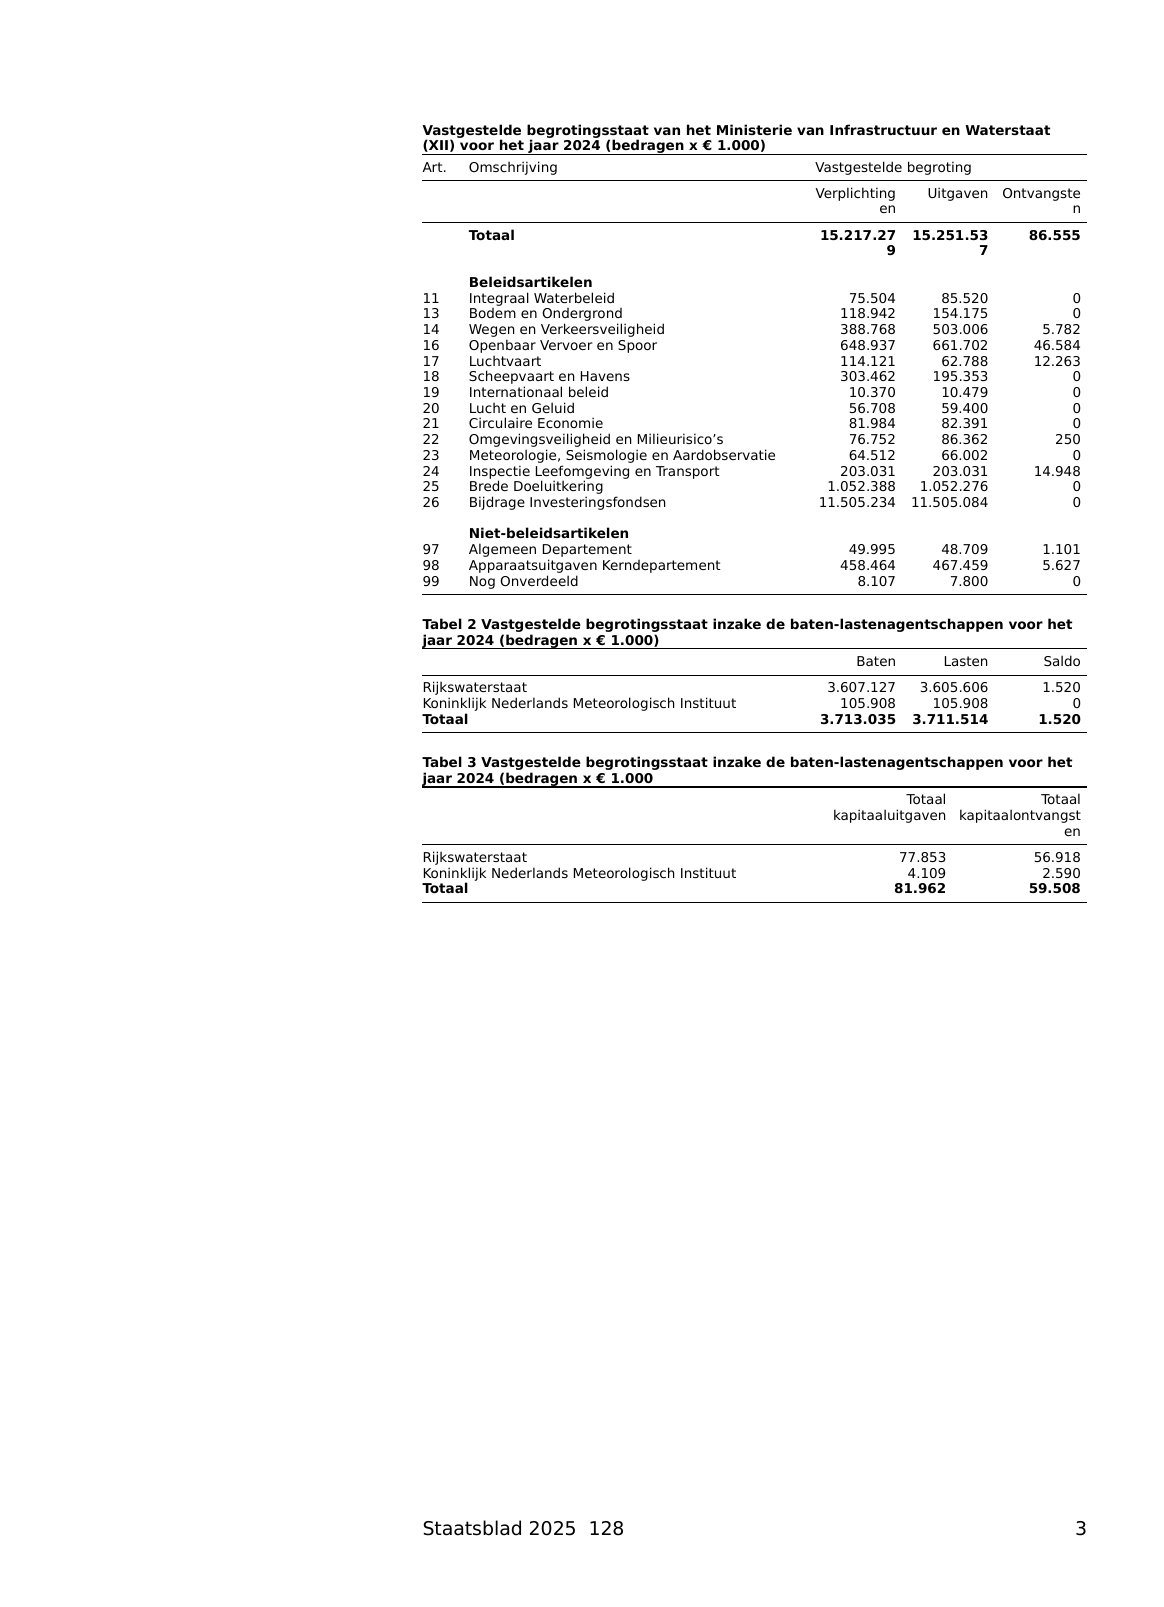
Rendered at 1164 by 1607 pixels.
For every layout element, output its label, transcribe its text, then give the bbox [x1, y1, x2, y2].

table_cell 0 [994, 306, 1087, 322]
table_cell Koninklijk Nederlands Meteorologisch Instituut [422, 696, 809, 712]
table_cell 195.353 [902, 369, 994, 385]
table_cell 1.520 [994, 676, 1087, 696]
table_cell 19 [422, 385, 463, 401]
table_cell Uitgaven [902, 181, 994, 222]
table_cell Luchtvaart [463, 353, 809, 369]
table_cell 81.984 [809, 416, 902, 432]
table_cell 99 [422, 574, 463, 594]
table_cell [902, 259, 994, 275]
table_cell 3.711.514 [902, 712, 994, 732]
table_cell 105.908 [902, 696, 994, 712]
table_cell [422, 649, 809, 674]
table_cell [422, 259, 463, 275]
table_cell 62.788 [902, 353, 994, 369]
table_cell Verplichtingen [809, 181, 902, 222]
table_cell Wegen en Verkeersveiligheid [463, 322, 809, 338]
table_header Tabel 2 Vastgestelde begrotingsstaat inzake de baten-lastenagentschappen voor het jaar 2024 (bedragen x € 1.000) [422, 617, 1087, 648]
table_cell Circulaire Economie [463, 416, 809, 432]
table_cell Koninklijk Nederlands Meteorologisch Instituut [422, 866, 817, 881]
table_cell Niet-beleidsartikelen [463, 526, 809, 542]
table_cell 5.782 [994, 322, 1087, 338]
table_cell [902, 275, 994, 290]
table_cell [463, 181, 809, 222]
table_cell Vastgestelde begroting [809, 155, 1087, 180]
table_cell 81.962 [818, 881, 952, 902]
table_cell 85.520 [902, 290, 994, 306]
table_cell 56.918 [952, 845, 1087, 866]
table_cell 14.948 [994, 464, 1087, 479]
table_cell [809, 275, 902, 290]
table_cell [809, 259, 902, 275]
table_cell 0 [994, 416, 1087, 432]
table_cell 97 [422, 542, 463, 558]
table_cell 1.052.276 [902, 479, 994, 495]
table_cell 467.459 [902, 558, 994, 573]
table_cell 7.800 [902, 574, 994, 594]
table_cell Bodem en Ondergrond [463, 306, 809, 322]
table_cell 154.175 [902, 306, 994, 322]
table_cell Bijdrage Investeringsfondsen [463, 495, 809, 511]
table_cell [463, 259, 809, 275]
table_cell Ontvangsten [994, 181, 1087, 222]
table_cell 118.942 [809, 306, 902, 322]
table_cell [422, 511, 463, 526]
table_cell 0 [994, 696, 1087, 712]
table_cell 46.584 [994, 338, 1087, 353]
table_cell [994, 511, 1087, 526]
table_cell 86.362 [902, 432, 994, 448]
table_cell 114.121 [809, 353, 902, 369]
table_cell 5.627 [994, 558, 1087, 573]
table_cell 388.768 [809, 322, 902, 338]
table_cell Integraal Waterbeleid [463, 290, 809, 306]
table_cell 59.400 [902, 401, 994, 416]
table_cell 23 [422, 448, 463, 463]
table_cell 76.752 [809, 432, 902, 448]
table_cell Totaal [463, 223, 809, 259]
table_cell 0 [994, 448, 1087, 463]
table_cell Inspectie Leefomgeving en Transport [463, 464, 809, 479]
table_cell Rijkswaterstaat [422, 845, 817, 866]
table_cell Algemeen Departement [463, 542, 809, 558]
table_cell 24 [422, 464, 463, 479]
table_cell 13 [422, 306, 463, 322]
table_cell 0 [994, 290, 1087, 306]
table_cell Brede Doeluitkering [463, 479, 809, 495]
table_cell Saldo [994, 649, 1087, 674]
table_cell 20 [422, 401, 463, 416]
table_cell 15.217.279 [809, 223, 902, 259]
table_cell [422, 275, 463, 290]
table_cell 10.479 [902, 385, 994, 401]
table_cell 86.555 [994, 223, 1087, 259]
table_cell Internationaal beleid [463, 385, 809, 401]
table_cell 2.590 [952, 866, 1087, 881]
table_cell Rijkswaterstaat [422, 676, 809, 696]
table_cell 49.995 [809, 542, 902, 558]
table_cell 64.512 [809, 448, 902, 463]
table_cell 11 [422, 290, 463, 306]
table_cell 8.107 [809, 574, 902, 594]
table_cell 250 [994, 432, 1087, 448]
table_header Vastgestelde begrotingsstaat van het Ministerie van Infrastructuur en Waterstaat (XII) voor het jaar 2024 (bedragen x € 1.000) [422, 122, 1087, 154]
table_cell 648.937 [809, 338, 902, 353]
table_cell 21 [422, 416, 463, 432]
table_cell 26 [422, 495, 463, 511]
table_cell [809, 526, 902, 542]
table_cell 1.520 [994, 712, 1087, 732]
table_cell 0 [994, 385, 1087, 401]
table_cell 18 [422, 369, 463, 385]
table_cell 17 [422, 353, 463, 369]
table_cell [422, 788, 817, 844]
table_cell 14 [422, 322, 463, 338]
table_cell 11.505.084 [902, 495, 994, 511]
table_cell Meteorologie, Seismologie en Aardobservatie [463, 448, 809, 463]
table_cell 10.370 [809, 385, 902, 401]
table_cell [902, 526, 994, 542]
table_cell Totaal [422, 881, 817, 902]
table_cell 15.251.537 [902, 223, 994, 259]
table_cell Nog Onverdeeld [463, 574, 809, 594]
table_cell [902, 511, 994, 526]
table_cell 203.031 [902, 464, 994, 479]
table_cell 661.702 [902, 338, 994, 353]
table_cell Totaal kapitaaluitgaven [818, 788, 952, 844]
table_cell 0 [994, 495, 1087, 511]
table_cell 98 [422, 558, 463, 573]
table_cell 48.709 [902, 542, 994, 558]
table_cell Baten [809, 649, 902, 674]
table_cell Apparaatsuitgaven Kerndepartement [463, 558, 809, 573]
table_cell [422, 181, 463, 222]
table_cell 203.031 [809, 464, 902, 479]
table_cell 77.853 [818, 845, 952, 866]
table_cell 75.504 [809, 290, 902, 306]
table_cell 0 [994, 479, 1087, 495]
table_cell [809, 511, 902, 526]
table_cell 4.109 [818, 866, 952, 881]
table_cell 105.908 [809, 696, 902, 712]
table_cell Totaal [422, 712, 809, 732]
table_cell 303.462 [809, 369, 902, 385]
table_cell 1.052.388 [809, 479, 902, 495]
table_cell 25 [422, 479, 463, 495]
table_cell 3.713.035 [809, 712, 902, 732]
table_cell 12.263 [994, 353, 1087, 369]
table_cell [994, 526, 1087, 542]
table_cell 1.101 [994, 542, 1087, 558]
table_cell Omgevingsveiligheid en Milieurisico’s [463, 432, 809, 448]
table_cell 56.708 [809, 401, 902, 416]
table_cell 458.464 [809, 558, 902, 573]
table_cell 66.002 [902, 448, 994, 463]
table_cell [463, 511, 809, 526]
table_cell 3.605.606 [902, 676, 994, 696]
table_cell 0 [994, 574, 1087, 594]
table_cell 0 [994, 401, 1087, 416]
table_cell Omschrijving [463, 155, 809, 180]
table_cell Beleidsartikelen [463, 275, 809, 290]
table_cell Art. [422, 155, 463, 180]
table_cell Lucht en Geluid [463, 401, 809, 416]
table_cell Openbaar Vervoer en Spoor [463, 338, 809, 353]
table_cell 3.607.127 [809, 676, 902, 696]
table_cell [422, 223, 463, 259]
table_cell 82.391 [902, 416, 994, 432]
table_cell [994, 259, 1087, 275]
table_cell 16 [422, 338, 463, 353]
table_cell 0 [994, 369, 1087, 385]
table_cell 11.505.234 [809, 495, 902, 511]
table_header Tabel 3 Vastgestelde begrotingsstaat inzake de baten-lastenagentschappen voor het jaar 2024 (bedragen x € 1.000 [422, 755, 1087, 786]
table_cell 503.006 [902, 322, 994, 338]
table_cell 22 [422, 432, 463, 448]
table_cell [994, 275, 1087, 290]
table_cell Scheepvaart en Havens [463, 369, 809, 385]
table_cell [422, 526, 463, 542]
table_cell 59.508 [952, 881, 1087, 902]
table_cell Totaal kapitaalontvangsten [952, 788, 1087, 844]
table_cell Lasten [902, 649, 994, 674]
